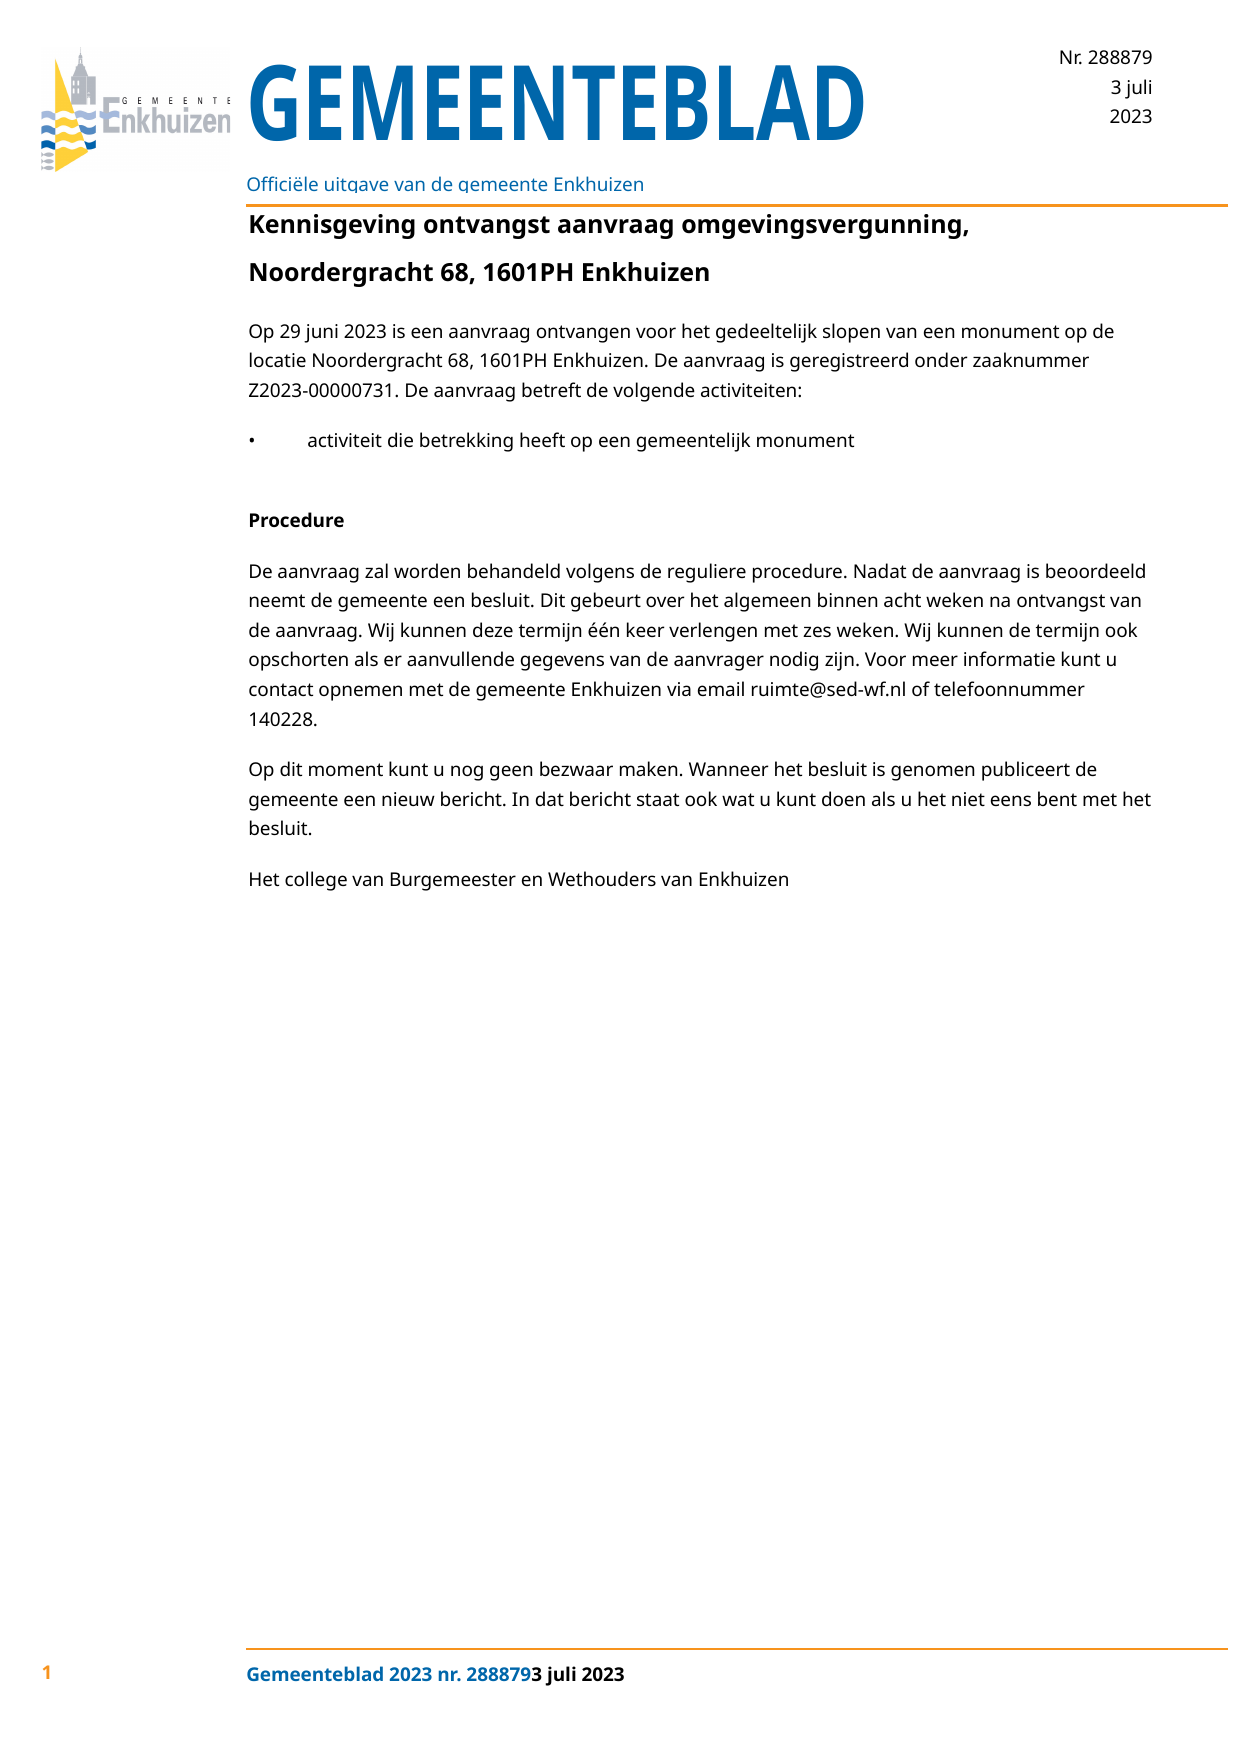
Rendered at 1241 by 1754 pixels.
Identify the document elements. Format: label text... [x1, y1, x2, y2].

text De aanvraag zal worden behandeld volgens de reguliere procedure. Nadat de aanvraag is beoordeeld neemt de gemeente een besluit. Dit gebeurt over het algemeen binnen acht weken na ontvangst van de aanvraag. Wij kunnen deze termijn één keer verlengen met zes weken. Wij kunnen de termijn ook opschorten als er aanvullende gegevens van de aanvrager nodig zijn. Voor meer informatie kunt u contact opnemen met de gemeente Enkhuizen via email ruimte@sed-wf.nl of telefoonnummer 140228. [248, 558, 1152, 732]
text Procedure [248, 507, 1152, 533]
text Kennisgeving ontvangst aanvraag omgevingsvergunning, Noordergracht 68, 1601PH Enkhuizen [248, 207, 1152, 288]
text Op dit moment kunt u nog geen bezwaar maken. Wanneer het besluit is genomen publiceert de gemeente een nieuw bericht. In dat bericht staat ook wat u kunt doen als u het niet eens bent met het besluit. [248, 756, 1152, 841]
text Op 29 juni 2023 is een aanvraag ontvangen voor het gedeeltelijk slopen van een monument op de locatie Noordergracht 68, 1601PH Enkhuizen. De aanvraag is geregistreerd onder zaaknummer Z2023-00000731. De aanvraag betreft de volgende activiteiten: [248, 318, 1152, 403]
list activiteit die betrekking heeft op een gemeentelijk monument [248, 427, 1152, 453]
text Het college van Burgemeester en Wethouders van Enkhuizen [248, 866, 1152, 892]
picture [41, 47, 231, 172]
